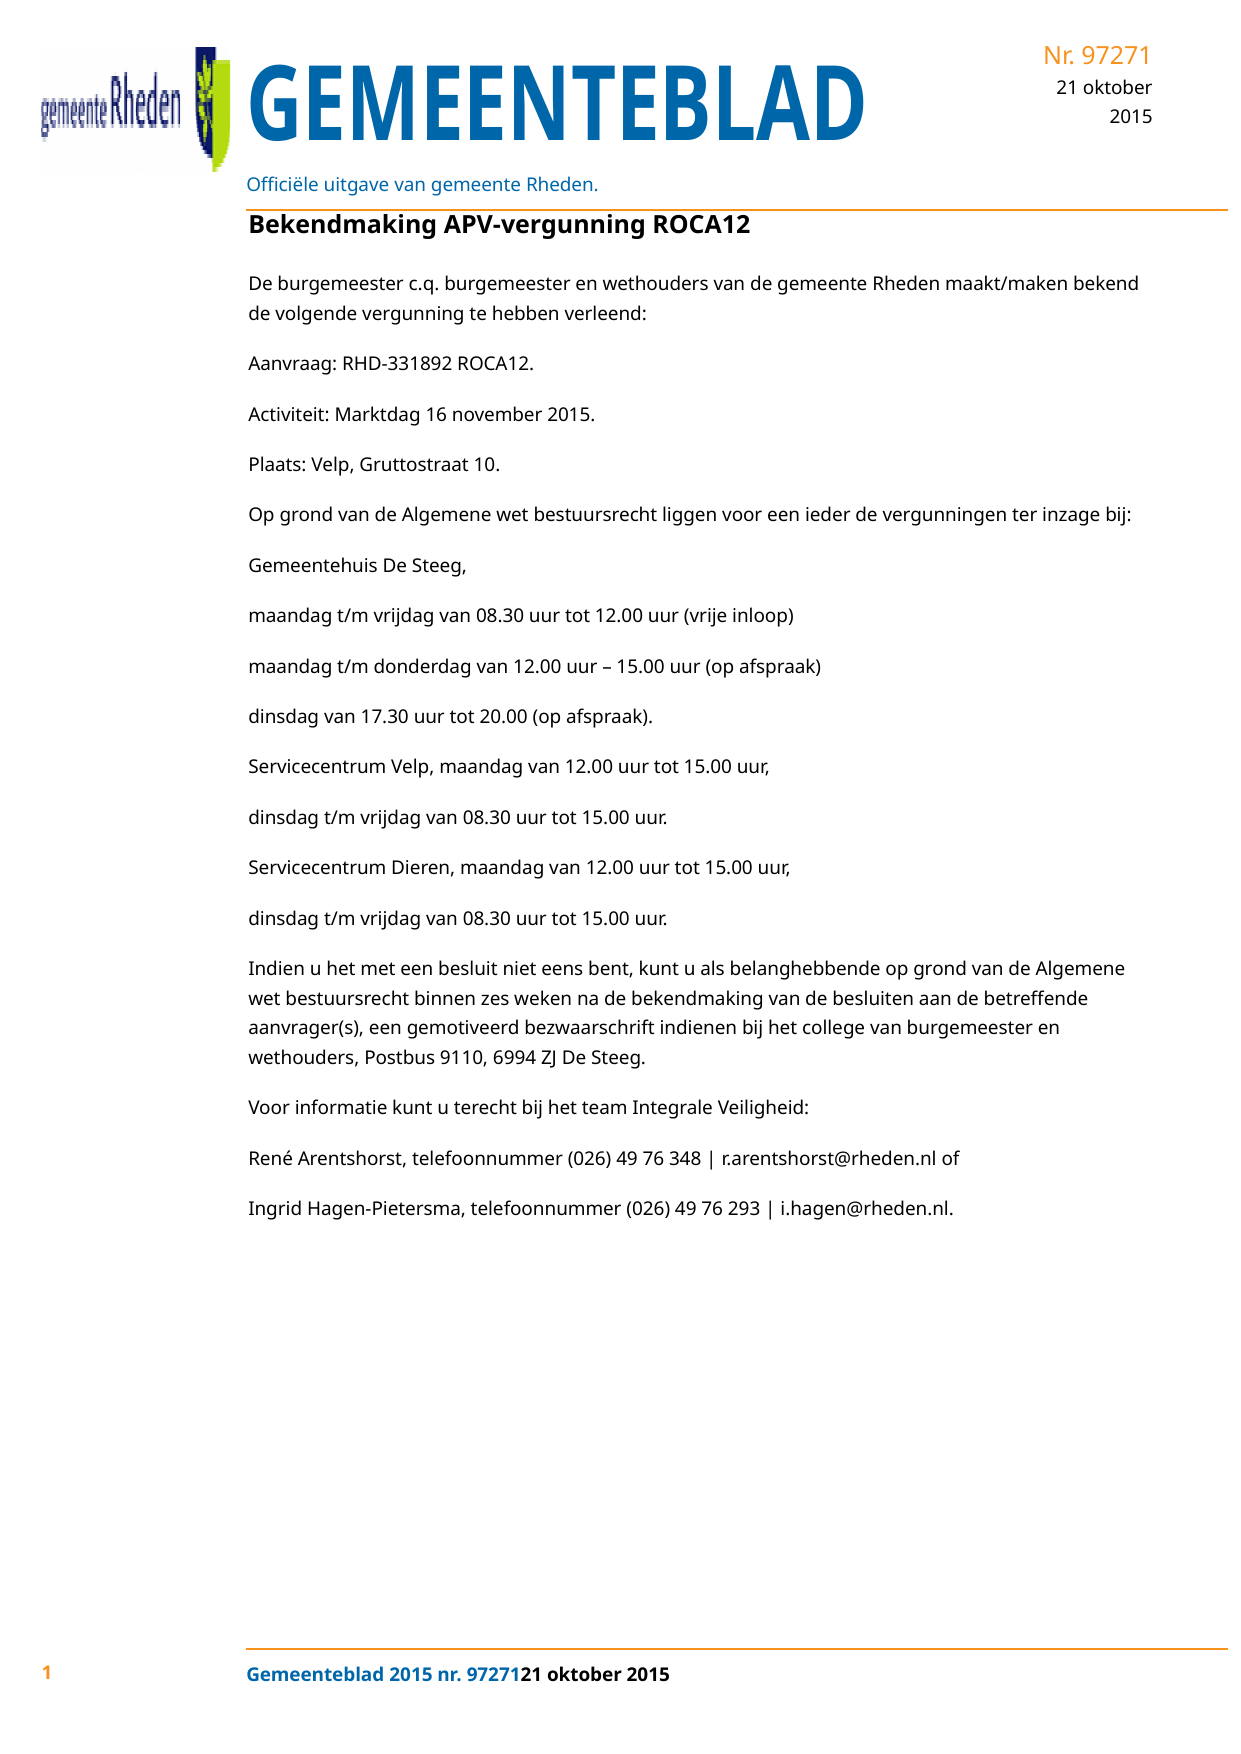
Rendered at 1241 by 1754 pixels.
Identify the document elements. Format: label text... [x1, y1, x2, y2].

text René Arentshorst, telefoonnummer (026) 49 76 348 | r.arentshorst@rheden.nl of [248, 1145, 1152, 1171]
text dinsdag t/m vrijdag van 08.30 uur tot 15.00 uur. [248, 804, 1152, 830]
text Bekendmaking APV-vergunning ROCA12 [248, 211, 1152, 241]
text dinsdag t/m vrijdag van 08.30 uur tot 15.00 uur. [248, 905, 1152, 931]
text maandag t/m donderdag van 12.00 uur – 15.00 uur (op afspraak) [248, 653, 1152, 678]
text Servicecentrum Velp, maandag van 12.00 uur tot 15.00 uur, [248, 754, 1152, 779]
text Op grond van de Algemene wet bestuursrecht liggen voor een ieder de vergunningen ter inzage bij: [248, 502, 1152, 527]
picture [41, 47, 231, 172]
text dinsdag van 17.30 uur tot 20.00 (op afspraak). [248, 703, 1152, 729]
text Activiteit: Marktdag 16 november 2015. [248, 401, 1152, 426]
text Indien u het met een besluit niet eens bent, kunt u als belanghebbende op grond van de Algemene wet bestuursrecht binnen zes weken na de bekendmaking van de besluiten aan de betreffende aanvrager(s), een gemotiveerd bezwaarschrift indienen bij het college van burgemeester en wethouders, Postbus 9110, 6994 ZJ De Steeg. [248, 955, 1152, 1070]
text maandag t/m vrijdag van 08.30 uur tot 12.00 uur (vrije inloop) [248, 602, 1152, 628]
text Servicecentrum Dieren, maandag van 12.00 uur tot 15.00 uur, [248, 854, 1152, 880]
text De burgemeester c.q. burgemeester en wethouders van de gemeente Rheden maakt/maken bekend de volgende vergunning te hebben verleend: [248, 270, 1152, 326]
text Aanvraag: RHD-331892 ROCA12. [248, 350, 1152, 376]
text Voor informatie kunt u terecht bij het team Integrale Veiligheid: [248, 1094, 1152, 1120]
text Plaats: Velp, Gruttostraat 10. [248, 451, 1152, 477]
text Ingrid Hagen-Pietersma, telefoonnummer (026) 49 76 293 | i.hagen@rheden.nl. [248, 1195, 1152, 1221]
text Gemeentehuis De Steeg, [248, 552, 1152, 578]
